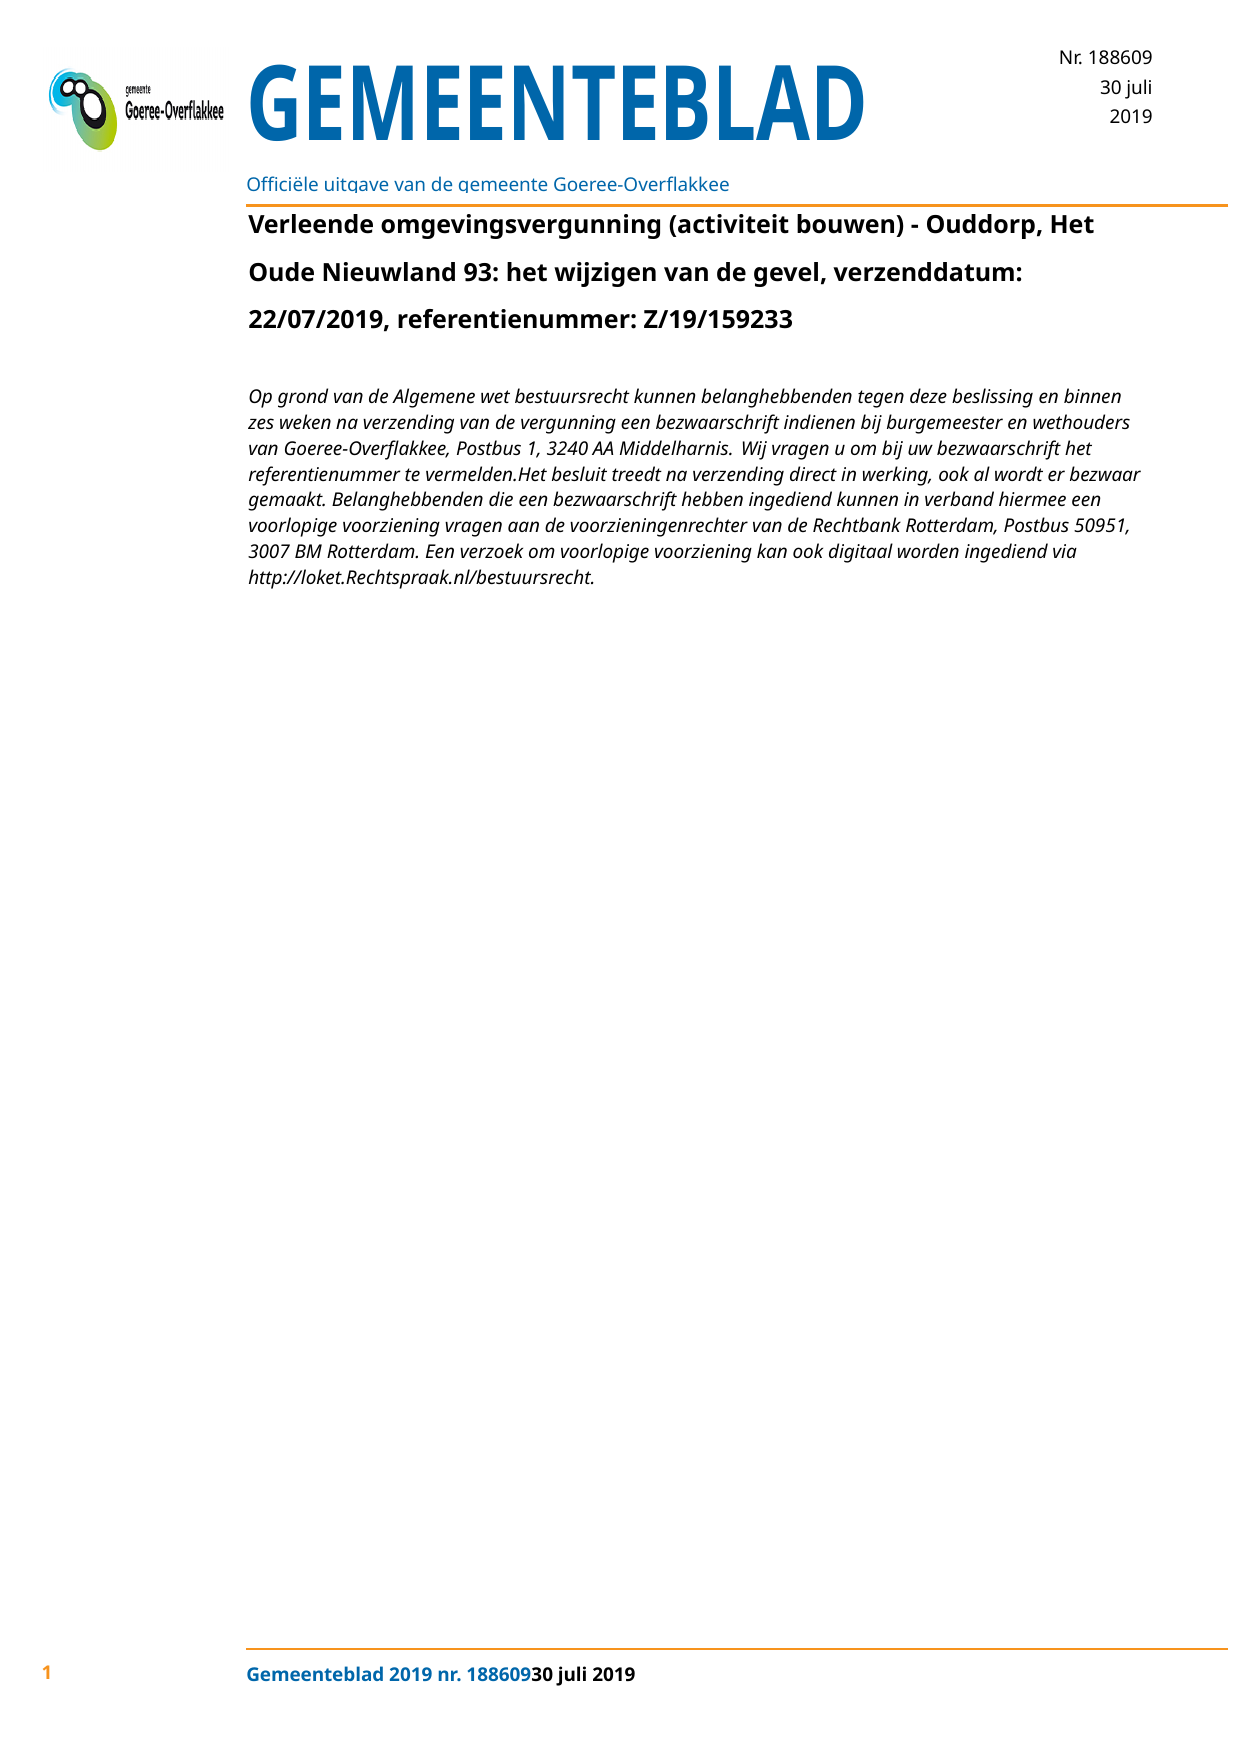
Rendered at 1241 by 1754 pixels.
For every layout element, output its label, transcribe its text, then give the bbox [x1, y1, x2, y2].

text Verleende omgevingsvergunning (activiteit bouwen) - Ouddorp, Het Oude Nieuwland 93: het wijzigen van de gevel, verzenddatum: 22/07/2019, referentienummer: Z/19/159233 [248, 207, 1152, 336]
text Op grond van de Algemene wet bestuursrecht kunnen belanghebbenden tegen deze beslissing en binnen zes weken na verzending van de vergunning een bezwaarschrift indienen bij burgemeester en wethouders van Goeree-Overflakkee, Postbus 1, 3240 AA Middelharnis. Wij vragen u om bij uw bezwaarschrift het referentienummer te vermelden.Het besluit treedt na verzending direct in werking, ook al wordt er bezwaar gemaakt. Belanghebbenden die een bezwaarschrift hebben ingediend kunnen in verband hiermee een voorlopige voorziening vragen aan de voorzieningenrechter van de Rechtbank Rotterdam, Postbus 50951, 3007 BM Rotterdam. Een verzoek om voorlopige voorziening kan ook digitaal worden ingediend via http://loket.Rechtspraak.nl/bestuursrecht. [248, 384, 1152, 589]
picture [41, 47, 231, 172]
